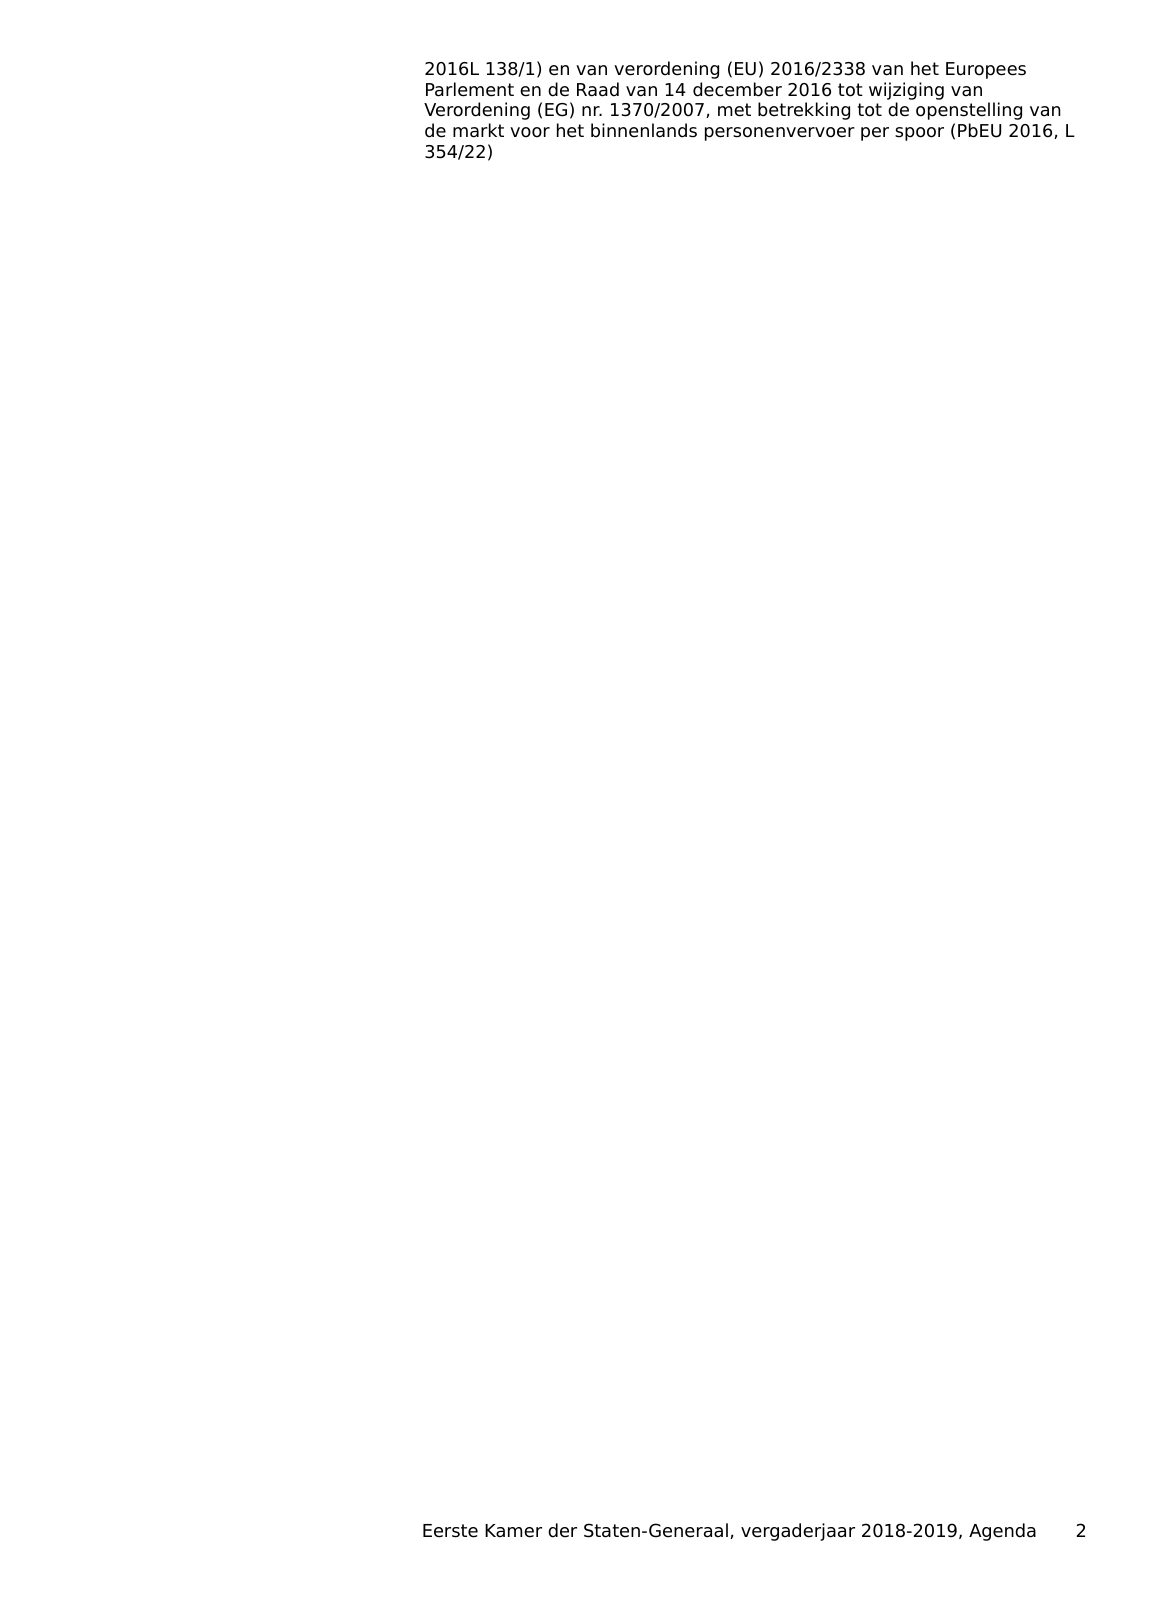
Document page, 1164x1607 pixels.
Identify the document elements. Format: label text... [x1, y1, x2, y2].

table_cell [401, 59, 418, 162]
table_cell 2016L 138/1) en van verordening (EU) 2016/2338 van het Europees Parlement en de Raad van 14 december 2016 tot wijziging van Verordening (EG) nr. 1370/2007, met betrekking tot de openstelling van de markt voor het binnenlands personenvervoer per spoor (PbEU 2016, L 354/22) [418, 59, 1087, 162]
table_cell [77, 59, 401, 162]
